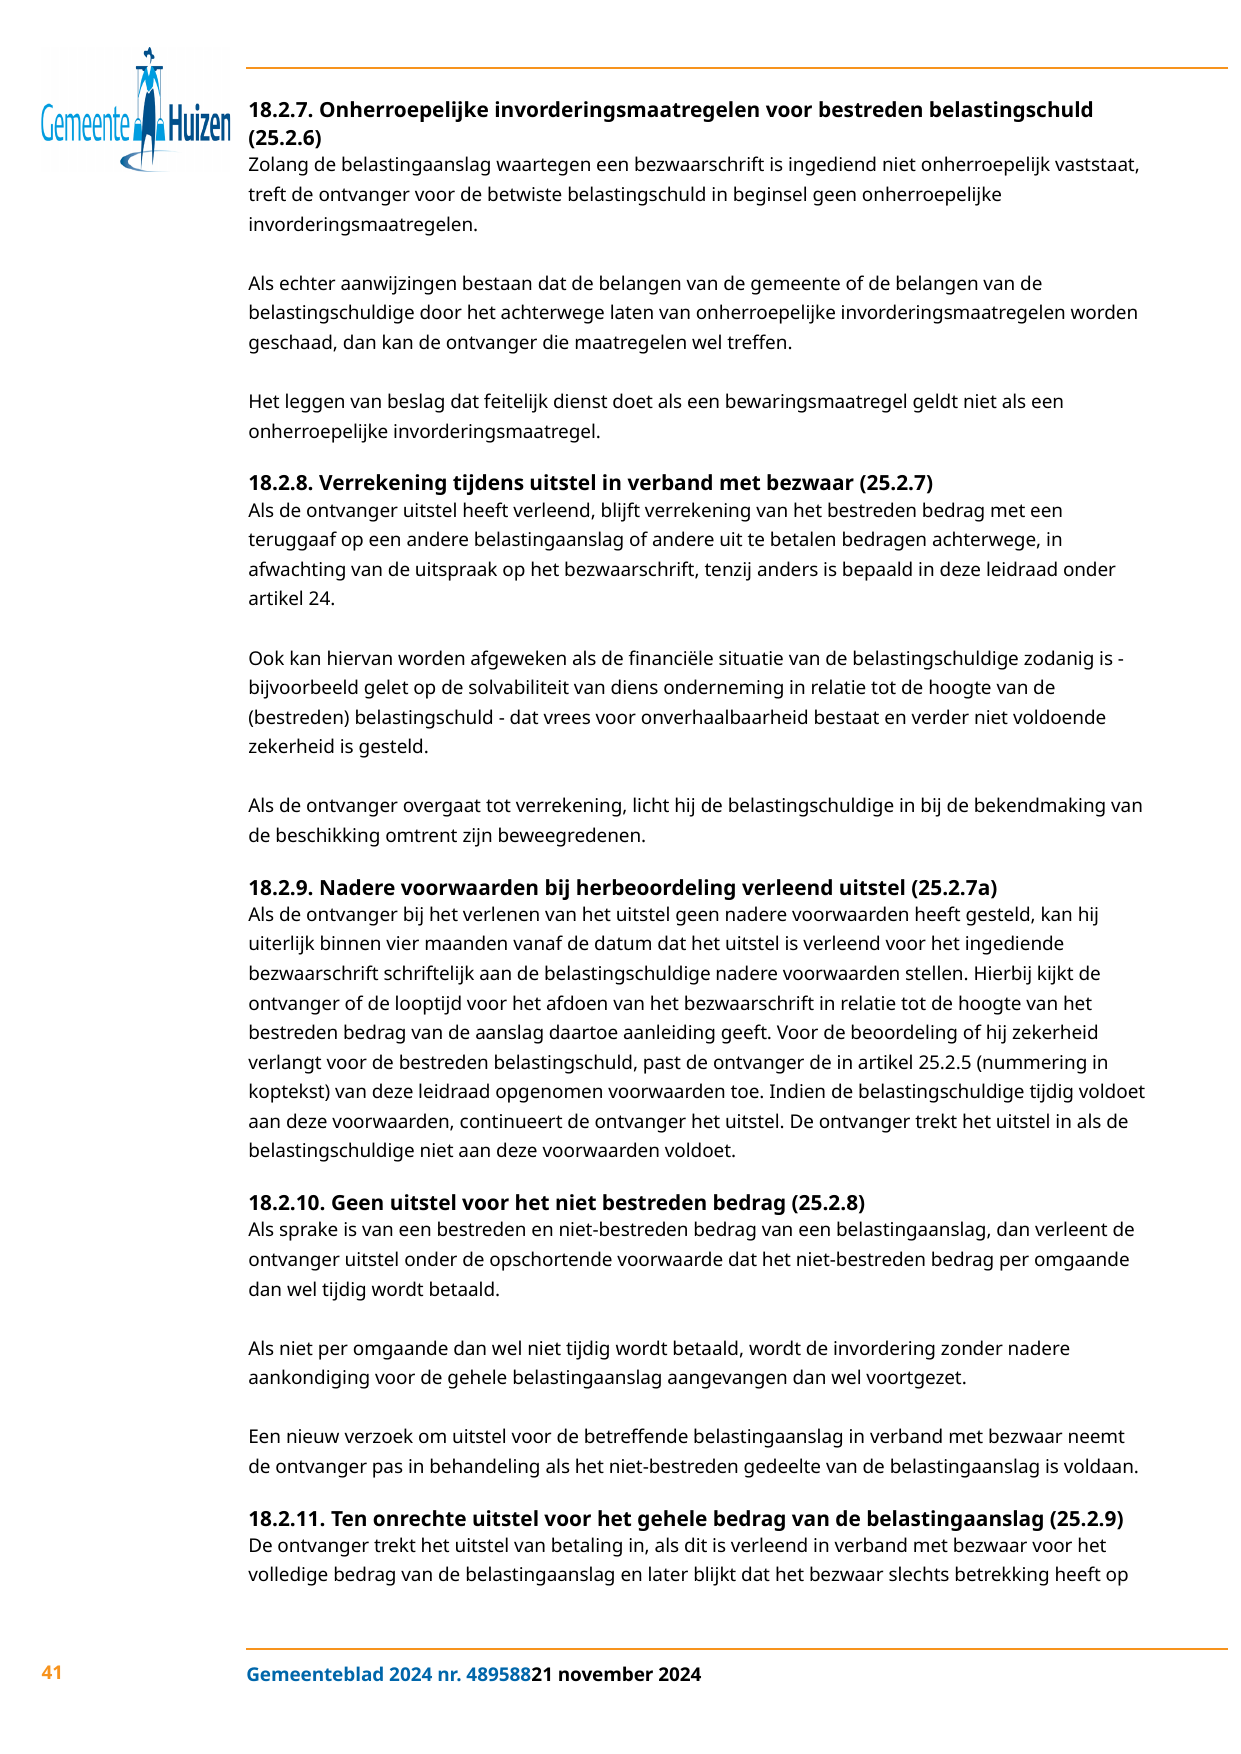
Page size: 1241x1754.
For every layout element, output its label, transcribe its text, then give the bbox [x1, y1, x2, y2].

text Het leggen van beslag dat feitelijk dienst doet als een bewaringsmaatregel geldt niet als een onherroepelijke invorderingsmaatregel. [248, 388, 1152, 444]
text Als echter aanwijzingen bestaan dat de belangen van de gemeente of de belangen van de belastingschuldige door het achterwege laten van onherroepelijke invorderingsmaatregelen worden geschaad, dan kan de ontvanger die maatregelen wel treffen. [248, 270, 1152, 355]
text 18.2.10. Geen uitstel voor het niet bestreden bedrag (25.2.8) [248, 1188, 1152, 1217]
text Een nieuw verzoek om uitstel voor de betreffende belastingaanslag in verband met bezwaar neemt de ontvanger pas in behandeling als het niet-bestreden gedeelte van de belastingaanslag is voldaan. [248, 1424, 1152, 1479]
text 18.2.8. Verrekening tijdens uitstel in verband met bezwaar (25.2.7) [248, 468, 1152, 497]
text Als de ontvanger overgaat tot verrekening, licht hij de belastingschuldige in bij de bekendmaking van de beschikking omtrent zijn beweegredenen. [248, 793, 1152, 848]
text Als de ontvanger bij het verlenen van het uitstel geen nadere voorwaarden heeft gesteld, kan hij uiterlijk binnen vier maanden vanaf de datum dat het uitstel is verleend voor het ingediende bezwaarschrift schriftelijk aan de belastingschuldige nadere voorwaarden stellen. Hierbij kijkt de ontvanger of de looptijd voor het afdoen van het bezwaarschrift in relatie tot de hoogte van het bestreden bedrag van de aanslag daartoe aanleiding geeft. Voor de beoordeling of hij zekerheid verlangt voor de bestreden belastingschuld, past de ontvanger de in artikel 25.2.5 (nummering in koptekst) van deze leidraad opgenomen voorwaarden toe. Indien de belastingschuldige tijdig voldoet aan deze voorwaarden, continueert de ontvanger het uitstel. De ontvanger trekt het uitstel in als de belastingschuldige niet aan deze voorwaarden voldoet. [248, 901, 1152, 1163]
text 18.2.7. Onherroepelijke invorderingsmaatregelen voor bestreden belastingschuld (25.2.6) [248, 95, 1152, 152]
text 18.2.11. Ten onrechte uitstel voor het gehele bedrag van de belastingaanslag (25.2.9) [248, 1504, 1152, 1532]
text Als de ontvanger uitstel heeft verleend, blijft verrekening van het bestreden bedrag met een teruggaaf op een andere belastingaanslag of andere uit te betalen bedragen achterwege, in afwachting van de uitspraak op het bezwaarschrift, tenzij anders is bepaald in deze leidraad onder artikel 24. [248, 497, 1152, 611]
text Ook kan hiervan worden afgeweken als de financiële situatie van de belastingschuldige zodanig is - bijvoorbeeld gelet op de solvabiliteit van diens onderneming in relatie tot de hoogte van de (bestreden) belastingschuld - dat vrees voor onverhaalbaarheid bestaat en verder niet voldoende zekerheid is gesteld. [248, 645, 1152, 759]
text 18.2.9. Nadere voorwaarden bij herbeoordeling verleend uitstel (25.2.7a) [248, 873, 1152, 901]
text Zolang de belastingaanslag waartegen een bezwaarschrift is ingediend niet onherroepelijk vaststaat, treft de ontvanger voor de betwiste belastingschuld in beginsel geen onherroepelijke invorderingsmaatregelen. [248, 152, 1152, 237]
text De ontvanger trekt het uitstel van betaling in, als dit is verleend in verband met bezwaar voor het volledige bedrag van de belastingaanslag en later blijkt dat het bezwaar slechts betrekking heeft op [248, 1532, 1152, 1587]
text Als sprake is van een bestreden en niet-bestreden bedrag van een belastingaanslag, dan verleent de ontvanger uitstel onder de opschortende voorwaarde dat het niet-bestreden bedrag per omgaande dan wel tijdig wordt betaald. [248, 1217, 1152, 1301]
picture [41, 47, 231, 172]
text Als niet per omgaande dan wel niet tijdig wordt betaald, wordt de invordering zonder nadere aankondiging voor de gehele belastingaanslag aangevangen dan wel voortgezet. [248, 1335, 1152, 1390]
